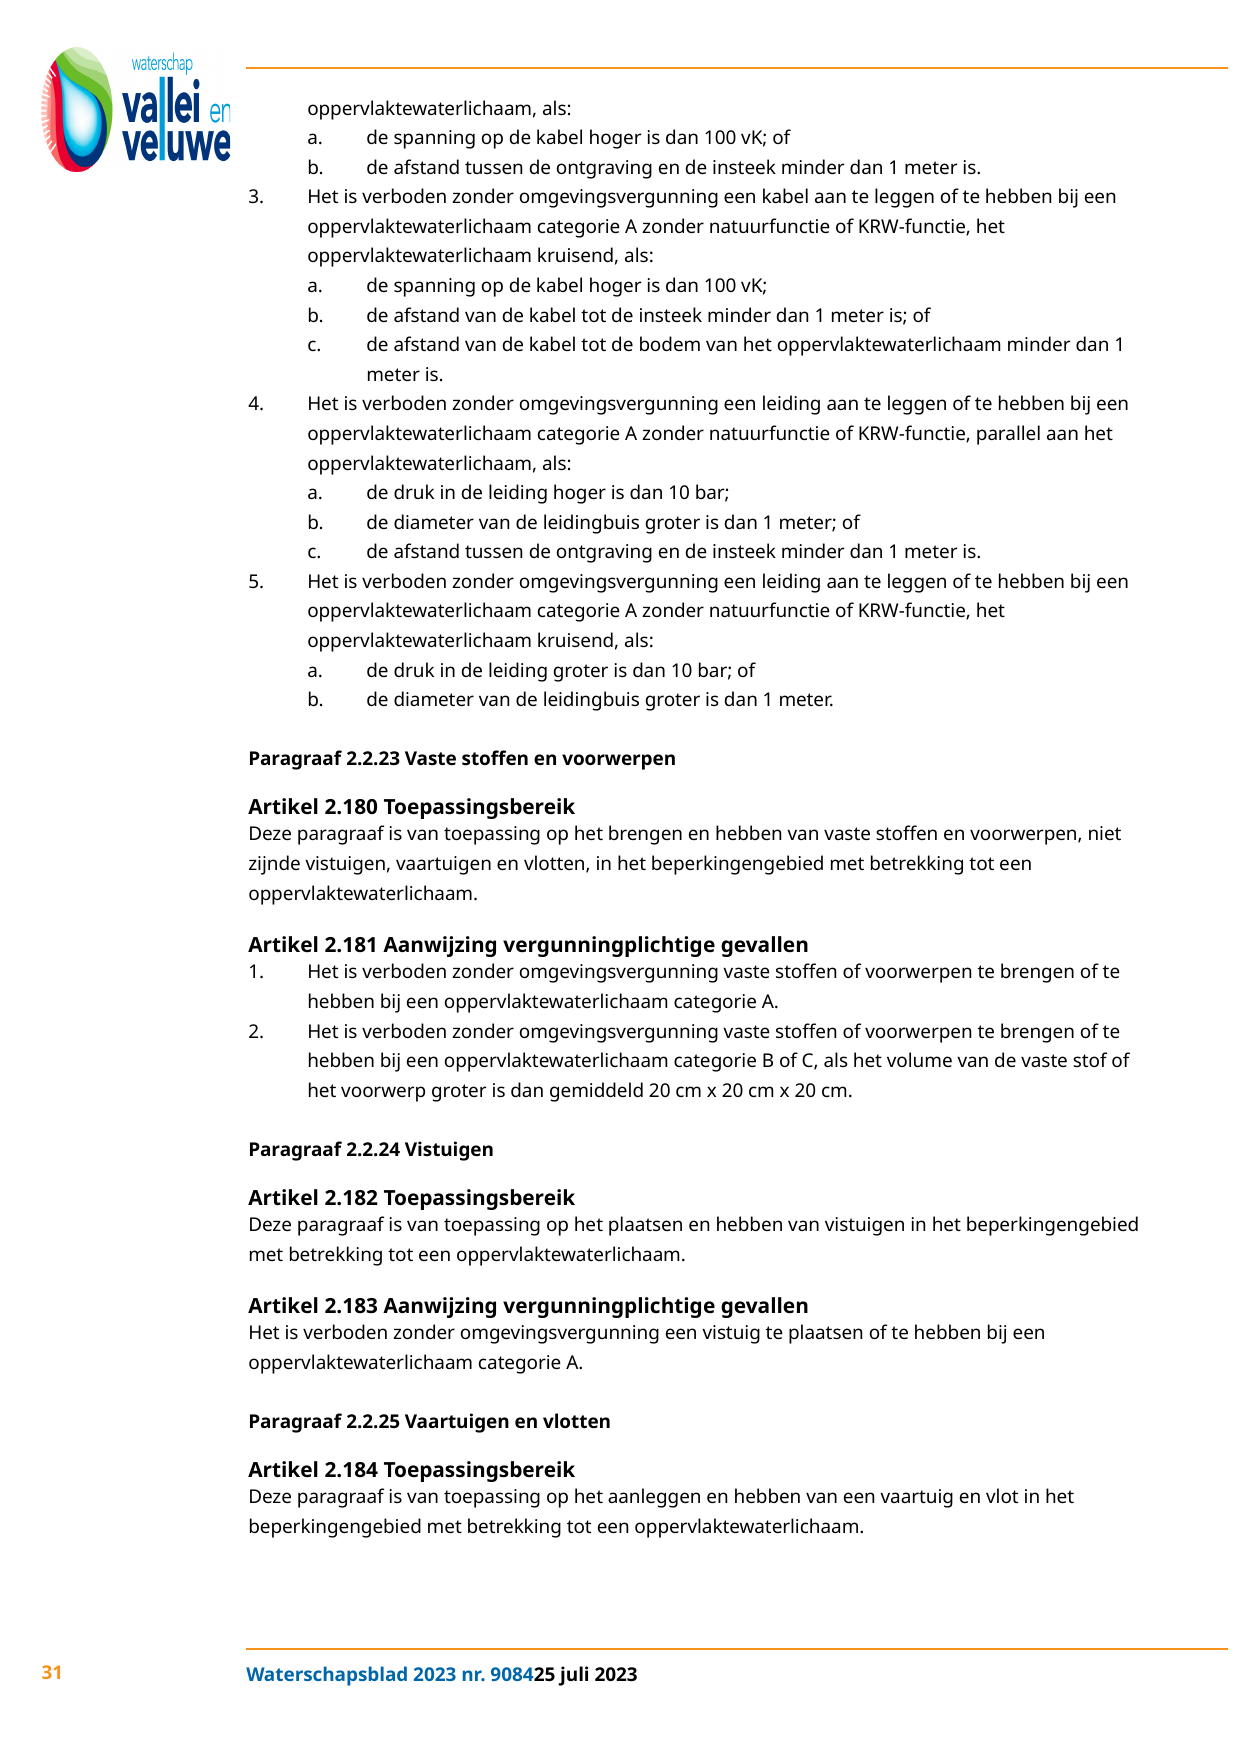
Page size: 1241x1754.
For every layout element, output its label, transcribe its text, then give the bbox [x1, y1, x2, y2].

list de druk in de leiding groter is dan 10 bar; of [307, 657, 1152, 683]
list de afstand tussen de ontgraving en de insteek minder dan 1 meter is. [307, 154, 1152, 180]
text Paragraaf 2.2.24 Vistuigen [248, 1136, 1152, 1162]
list Het is verboden zonder omgevingsvergunning een leiding aan te leggen of te hebben bij een oppervlaktewaterlichaam categorie A zonder natuurfunctie of KRW-functie, het oppervlaktewaterlichaam kruisend, als: [248, 568, 1152, 653]
text Paragraaf 2.2.23 Vaste stoffen en voorwerpen [248, 746, 1152, 771]
list Het is verboden zonder omgevingsvergunning een kabel aan te leggen of te hebben bij een oppervlaktewaterlichaam categorie A zonder natuurfunctie of KRW-functie, het oppervlaktewaterlichaam kruisend, als: [248, 183, 1152, 268]
list de afstand van de kabel tot de insteek minder dan 1 meter is; of [307, 302, 1152, 328]
list Het is verboden zonder omgevingsvergunning vaste stoffen of voorwerpen te brengen of te hebben bij een oppervlaktewaterlichaam categorie B of C, als het volume van de vaste stof of het voorwerp groter is dan gemiddeld 20 cm x 20 cm x 20 cm. [248, 1018, 1152, 1103]
text Deze paragraaf is van toepassing op het aanleggen en hebben van een vaartuig en vlot in het beperkingengebied met betrekking tot een oppervlaktewaterlichaam. [248, 1483, 1152, 1539]
list de druk in de leiding hoger is dan 10 bar; [307, 479, 1152, 505]
text Artikel 2.183 Aanwijzing vergunningplichtige gevallen [248, 1291, 1152, 1319]
list de diameter van de leidingbuis groter is dan 1 meter; of [307, 509, 1152, 535]
text Het is verboden zonder omgevingsvergunning een vistuig te plaatsen of te hebben bij een oppervlaktewaterlichaam categorie A. [248, 1319, 1152, 1375]
list de afstand van de kabel tot de bodem van het oppervlaktewaterlichaam minder dan 1 meter is. [307, 331, 1152, 387]
list de afstand tussen de ontgraving en de insteek minder dan 1 meter is. [307, 538, 1152, 564]
list de spanning op de kabel hoger is dan 100 vK; [307, 272, 1152, 298]
text Artikel 2.184 Toepassingsbereik [248, 1455, 1152, 1483]
text Deze paragraaf is van toepassing op het plaatsen en hebben van vistuigen in het beperkingengebied met betrekking tot een oppervlaktewaterlichaam. [248, 1211, 1152, 1266]
text Artikel 2.182 Toepassingsbereik [248, 1183, 1152, 1211]
text Deze paragraaf is van toepassing op het brengen en hebben van vaste stoffen en voorwerpen, niet zijnde vistuigen, vaartuigen en vlotten, in het beperkingengebied met betrekking tot een oppervlaktewaterlichaam. [248, 821, 1152, 906]
text Paragraaf 2.2.25 Vaartuigen en vlotten [248, 1408, 1152, 1434]
list de diameter van de leidingbuis groter is dan 1 meter. [307, 686, 1152, 712]
list Het is verboden zonder omgevingsvergunning vaste stoffen of voorwerpen te brengen of te hebben bij een oppervlaktewaterlichaam categorie A. [248, 959, 1152, 1014]
picture [41, 47, 231, 172]
list oppervlaktewaterlichaam, als: [248, 95, 1152, 121]
list Het is verboden zonder omgevingsvergunning een leiding aan te leggen of te hebben bij een oppervlaktewaterlichaam categorie A zonder natuurfunctie of KRW-functie, parallel aan het oppervlaktewaterlichaam, als: [248, 391, 1152, 476]
text Artikel 2.180 Toepassingsbereik [248, 792, 1152, 821]
text Artikel 2.181 Aanwijzing vergunningplichtige gevallen [248, 930, 1152, 959]
list de spanning op de kabel hoger is dan 100 vK; of [307, 124, 1152, 150]
